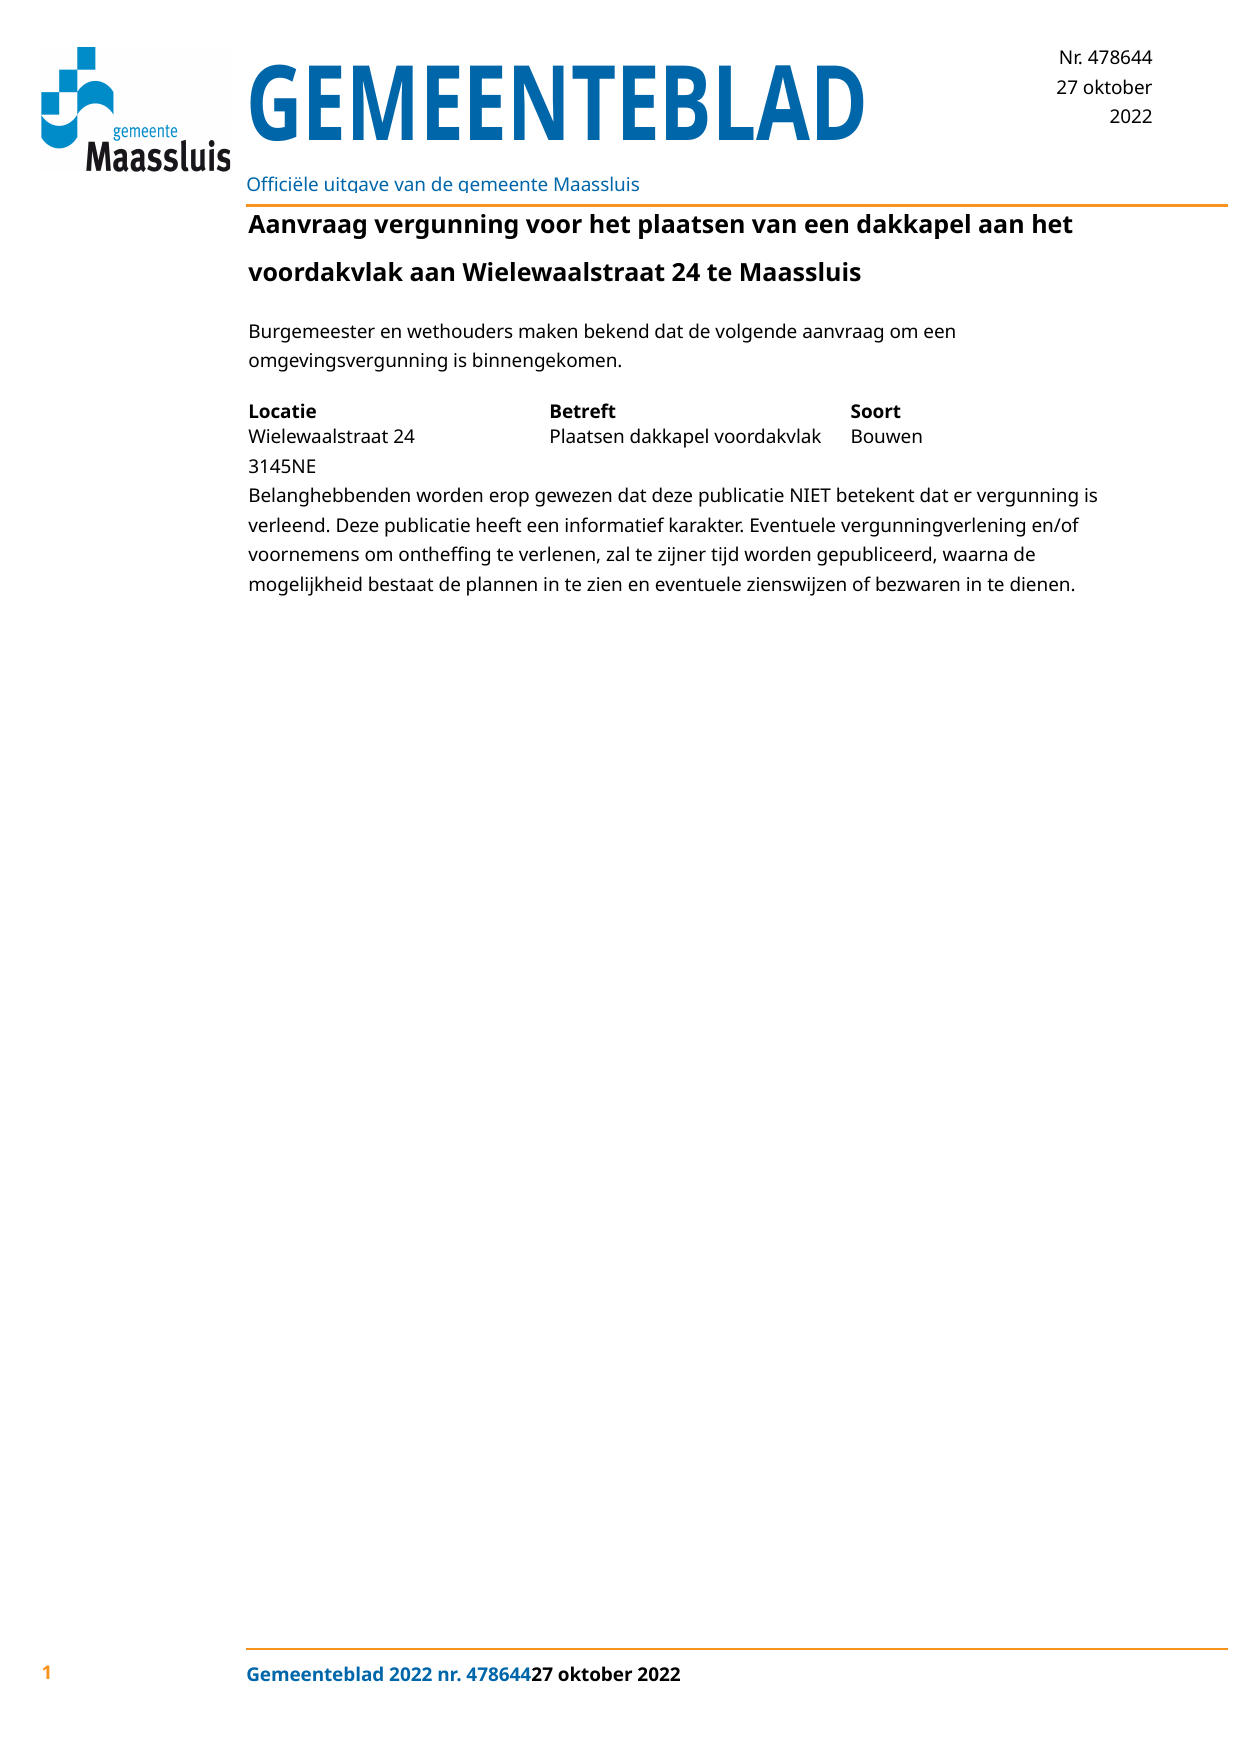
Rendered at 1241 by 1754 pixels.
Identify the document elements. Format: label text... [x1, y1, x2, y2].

table_cell Plaatsen dakkapel voordakvlak [549, 424, 850, 479]
text Belanghebbenden worden erop gewezen dat deze publicatie NIET betekent dat er vergunning is verleend. Deze publicatie heeft een informatief karakter. Eventuele vergunningverlening en/of voornemens om ontheffing te verlenen, zal te zijner tijd worden gepubliceerd, waarna de mogelijkheid bestaat de plannen in te zien en eventuele zienswijzen of bezwaren in te dienen. [248, 482, 1152, 597]
table_cell Wielewaalstraat 24 3145NE [248, 424, 549, 479]
table_header Betreft [549, 398, 850, 424]
text Aanvraag vergunning voor het plaatsen van een dakkapel aan het voordakvlak aan Wielewaalstraat 24 te Maassluis [248, 207, 1152, 288]
picture [41, 47, 231, 172]
table_header Locatie [248, 398, 549, 424]
picture [41, 47, 77, 92]
text Burgemeester en wethouders maken bekend dat de volgende aanvraag om een omgevingsvergunning is binnengekomen. [248, 318, 1152, 373]
table_header Soort [850, 398, 1152, 424]
table_cell Bouwen [850, 424, 1152, 479]
